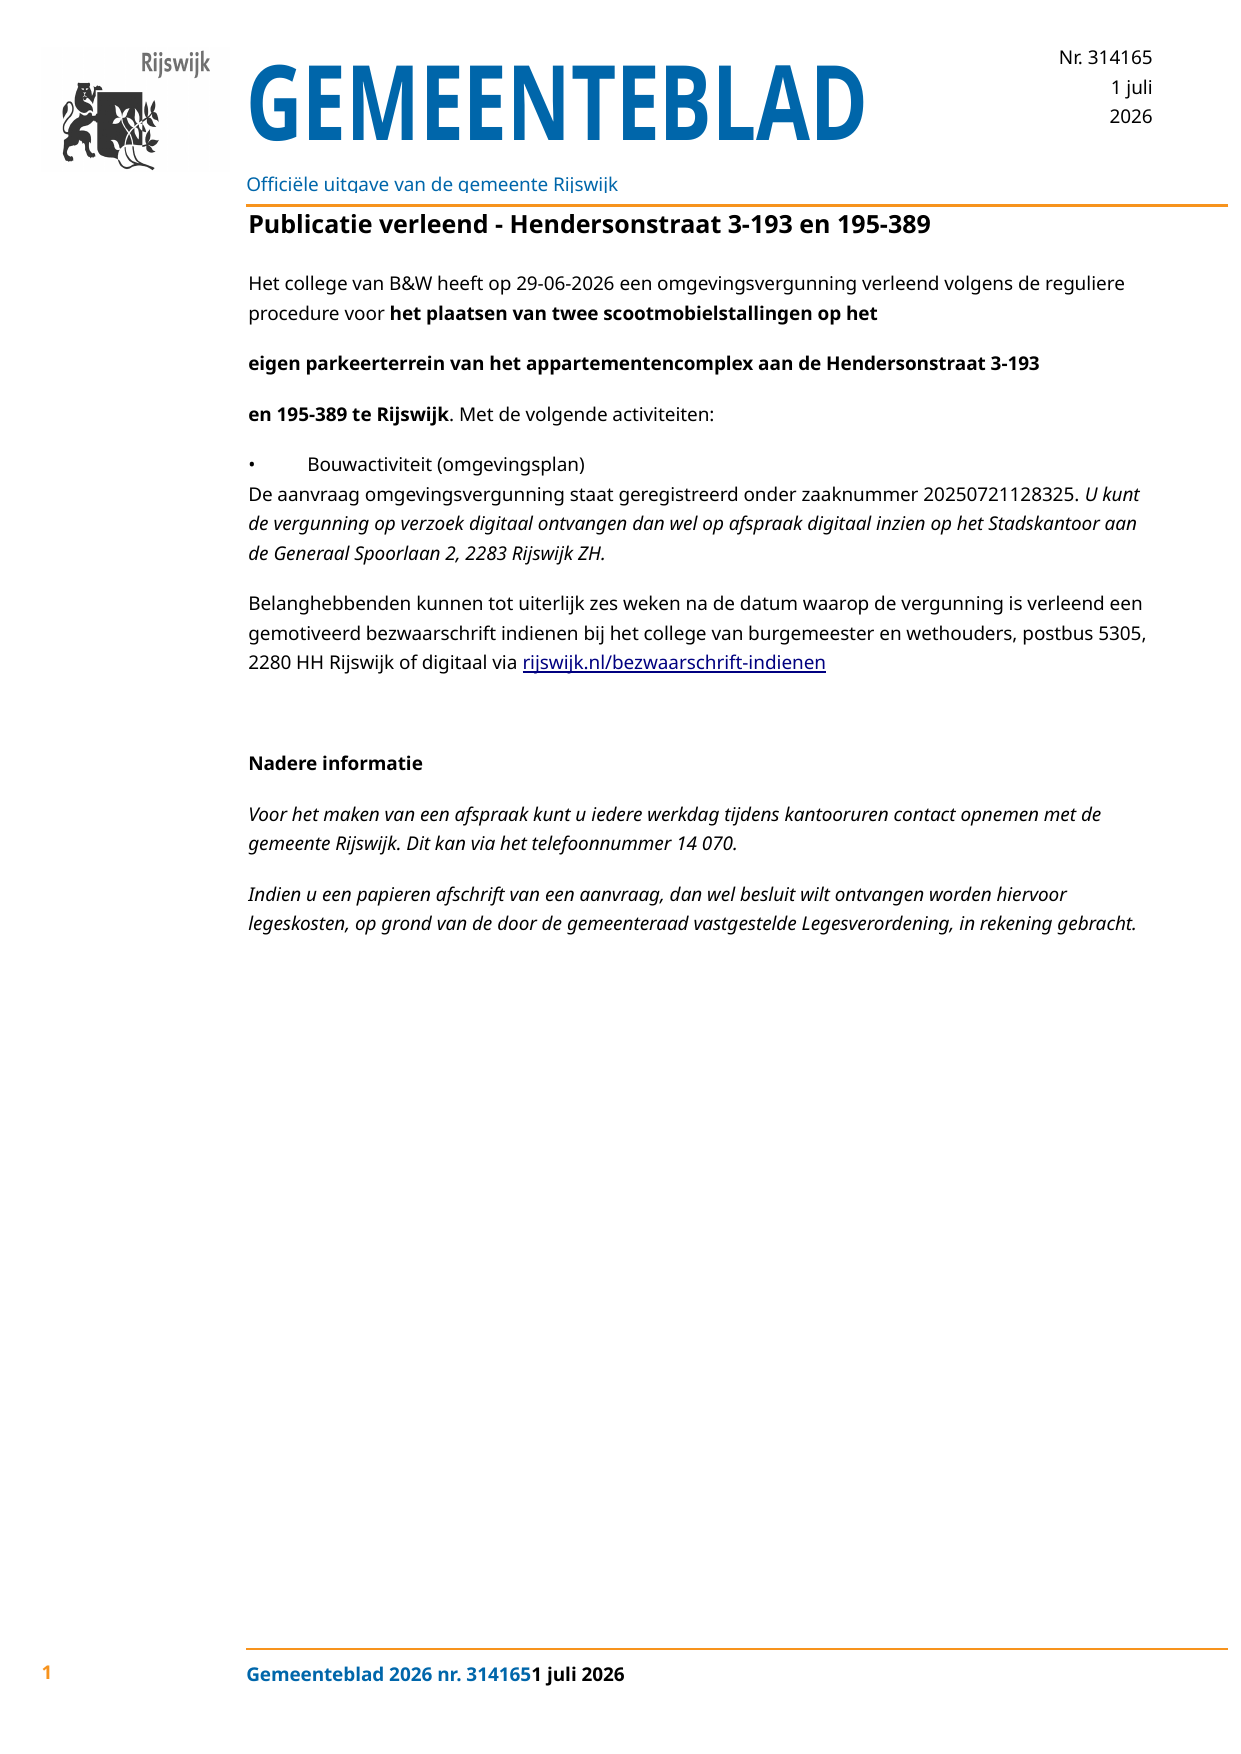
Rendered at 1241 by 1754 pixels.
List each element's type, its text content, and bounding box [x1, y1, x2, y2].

list Bouwactiviteit (omgevingsplan) [248, 451, 1152, 477]
text Publicatie verleend - Hendersonstraat 3-193 en 195-389 [248, 207, 1152, 241]
text Voor het maken van een afspraak kunt u iedere werkdag tijdens kantooruren contact opnemen met de gemeente Rijswijk. Dit kan via het telefoonnummer 14 070. [248, 801, 1152, 856]
text Belanghebbenden kunnen tot uiterlijk zes weken na de datum waarop de vergunning is verleend een gemotiveerd bezwaarschrift indienen bij het college van burgemeester en wethouders, postbus 5305, 2280 HH Rijswijk of digitaal via rijswijk.nl/bezwaarschrift-indienen [248, 590, 1152, 675]
text en 195-389 te Rijswijk. Met de volgende activiteiten: [248, 401, 1152, 426]
text Indien u een papieren afschrift van een aanvraag, dan wel besluit wilt ontvangen worden hiervoor legeskosten, op grond van de door de gemeenteraad vastgestelde Legesverordening, in rekening gebracht. [248, 881, 1152, 936]
text eigen parkeerterrein van het appartementencomplex aan de Hendersonstraat 3-193 [248, 350, 1152, 376]
text De aanvraag omgevingsvergunning staat geregistreerd onder zaaknummer 20250721128325. U kunt de vergunning op verzoek digitaal ontvangen dan wel op afspraak digitaal inzien op het Stadskantoor aan de Generaal Spoorlaan 2, 2283 Rijswijk ZH. [248, 481, 1152, 566]
text Het college van B&W heeft op 29-06-2026 een omgevingsvergunning verleend volgens de reguliere procedure voor het plaatsen van twee scootmobielstallingen op het [248, 270, 1152, 326]
text Nadere informatie [248, 750, 1152, 776]
picture [41, 47, 231, 172]
